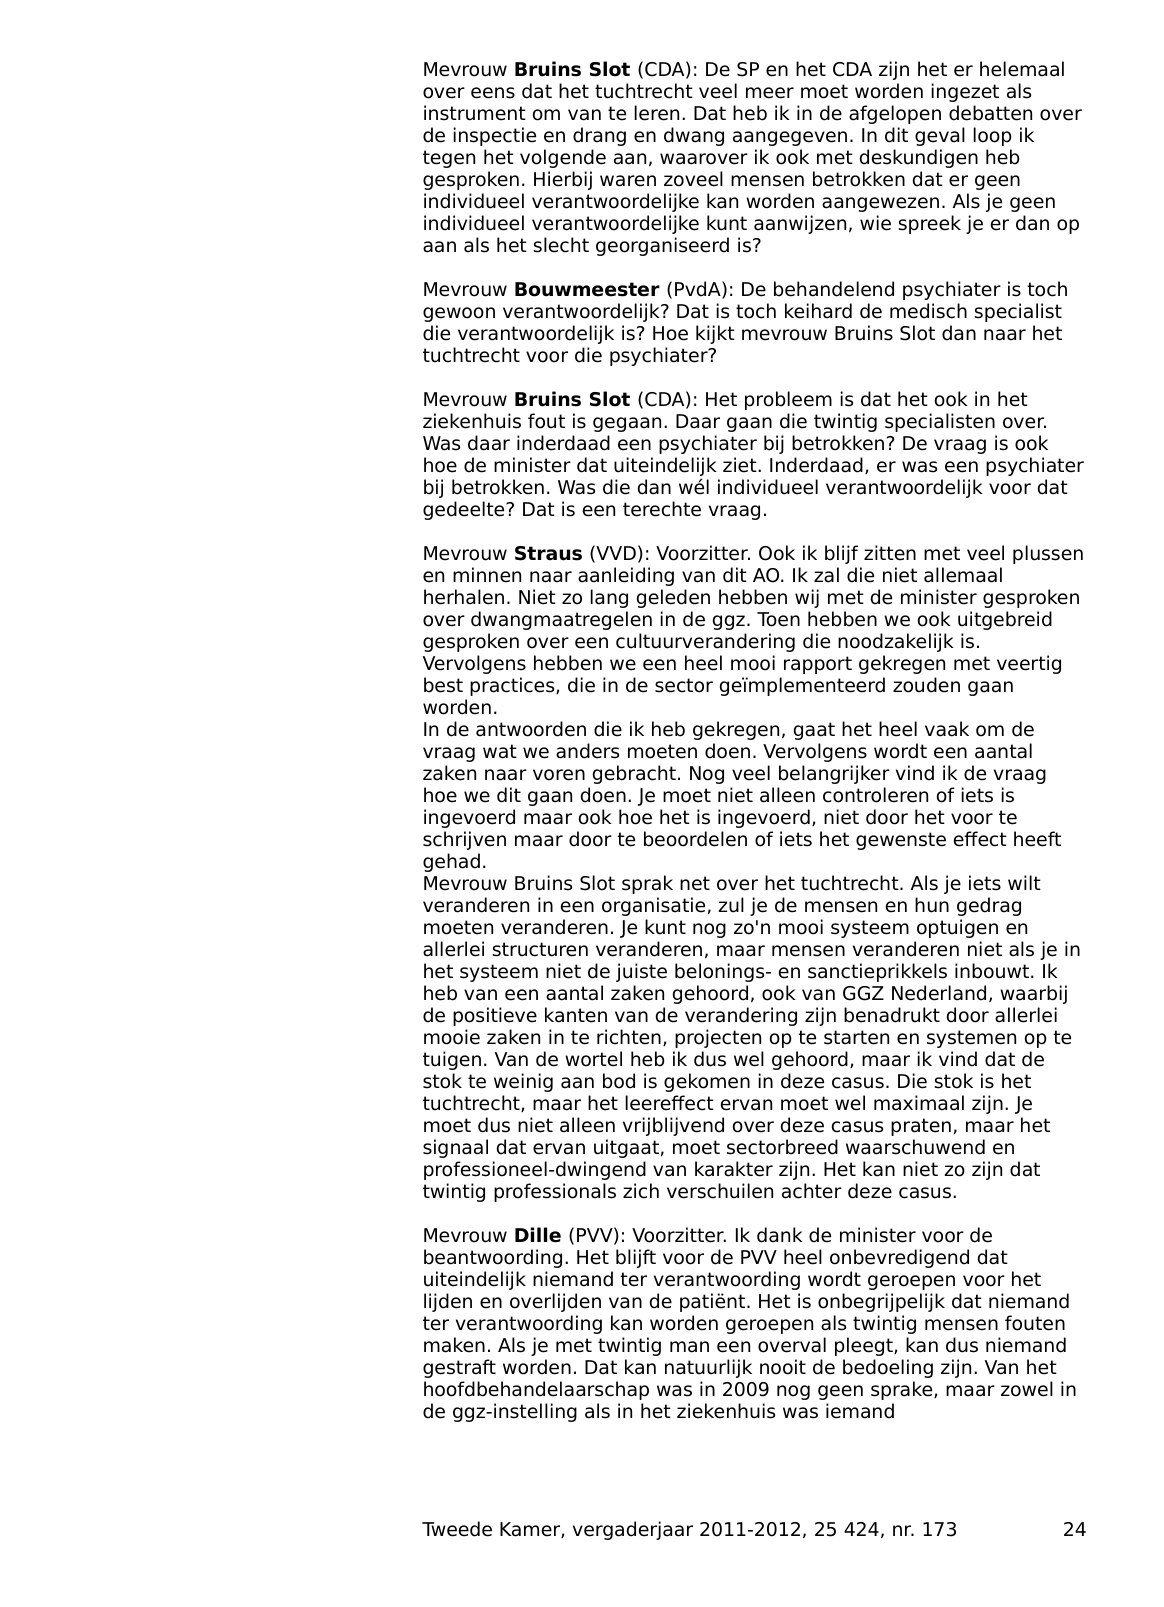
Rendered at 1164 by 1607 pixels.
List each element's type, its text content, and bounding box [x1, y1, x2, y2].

text In de antwoorden die ik heb gekregen, gaat het heel vaak om de vraag wat we anders moeten doen. Vervolgens wordt een aantal zaken naar voren gebracht. Nog veel belangrijker vind ik de vraag hoe we dit gaan doen. Je moet niet alleen controleren of iets is ingevoerd maar ook hoe het is ingevoerd, niet door het voor te schrijven maar door te beoordelen of iets het gewenste effect heeft gehad. [422, 719, 1087, 873]
text Mevrouw Bruins Slot (CDA): Het probleem is dat het ook in het ziekenhuis fout is gegaan. Daar gaan die twintig specialisten over. Was daar inderdaad een psychiater bij betrokken? De vraag is ook hoe de minister dat uiteindelijk ziet. Inderdaad, er was een psychiater bij betrokken. Was die dan wél individueel verantwoordelijk voor dat gedeelte? Dat is een terechte vraag. [422, 389, 1087, 521]
text Mevrouw Dille (PVV): Voorzitter. Ik dank de minister voor de beantwoording. Het blijft voor de PVV heel onbevredigend dat uiteindelijk niemand ter verantwoording wordt geroepen voor het lijden en overlijden van de patiënt. Het is onbegrijpelijk dat niemand ter verantwoording kan worden geroepen als twintig mensen fouten maken. Als je met twintig man een overval pleegt, kan dus niemand gestraft worden. Dat kan natuurlijk nooit de bedoeling zijn. Van het hoofdbehandelaarschap was in 2009 nog geen sprake, maar zowel in de ggz-instelling als in het ziekenhuis was iemand [422, 1225, 1087, 1423]
text Mevrouw Bruins Slot (CDA): De SP en het CDA zijn het er helemaal over eens dat het tuchtrecht veel meer moet worden ingezet als instrument om van te leren. Dat heb ik in de afgelopen debatten over de inspectie en drang en dwang aangegeven. In dit geval loop ik tegen het volgende aan, waarover ik ook met deskundigen heb gesproken. Hierbij waren zoveel mensen betrokken dat er geen individueel verantwoordelijke kan worden aangewezen. Als je geen individueel verantwoordelijke kunt aanwijzen, wie spreek je er dan op aan als het slecht georganiseerd is? [422, 59, 1087, 257]
text Mevrouw Bruins Slot sprak net over het tuchtrecht. Als je iets wilt veranderen in een organisatie, zul je de mensen en hun gedrag moeten veranderen. Je kunt nog zo'n mooi systeem optuigen en allerlei structuren veranderen, maar mensen veranderen niet als je in het systeem niet de juiste belonings- en sanctieprikkels inbouwt. Ik heb van een aantal zaken gehoord, ook van GGZ Nederland, waarbij de positieve kanten van de verandering zijn benadrukt door allerlei mooie zaken in te richten, projecten op te starten en systemen op te tuigen. Van de wortel heb ik dus wel gehoord, maar ik vind dat de stok te weinig aan bod is gekomen in deze casus. Die stok is het tuchtrecht, maar het leereffect ervan moet wel maximaal zijn. Je moet dus niet alleen vrijblijvend over deze casus praten, maar het signaal dat ervan uitgaat, moet sectorbreed waarschuwend en professioneel-dwingend van karakter zijn. Het kan niet zo zijn dat twintig professionals zich verschuilen achter deze casus. [422, 873, 1087, 1203]
text Mevrouw Straus (VVD): Voorzitter. Ook ik blijf zitten met veel plussen en minnen naar aanleiding van dit AO. Ik zal die niet allemaal herhalen. Niet zo lang geleden hebben wij met de minister gesproken over dwangmaatregelen in de ggz. Toen hebben we ook uitgebreid gesproken over een cultuurverandering die noodzakelijk is. Vervolgens hebben we een heel mooi rapport gekregen met veertig best practices, die in de sector geïmplementeerd zouden gaan worden. [422, 543, 1087, 719]
text Mevrouw Bouwmeester (PvdA): De behandelend psychiater is toch gewoon verantwoordelijk? Dat is toch keihard de medisch specialist die verantwoordelijk is? Hoe kijkt mevrouw Bruins Slot dan naar het tuchtrecht voor die psychiater? [422, 279, 1087, 367]
